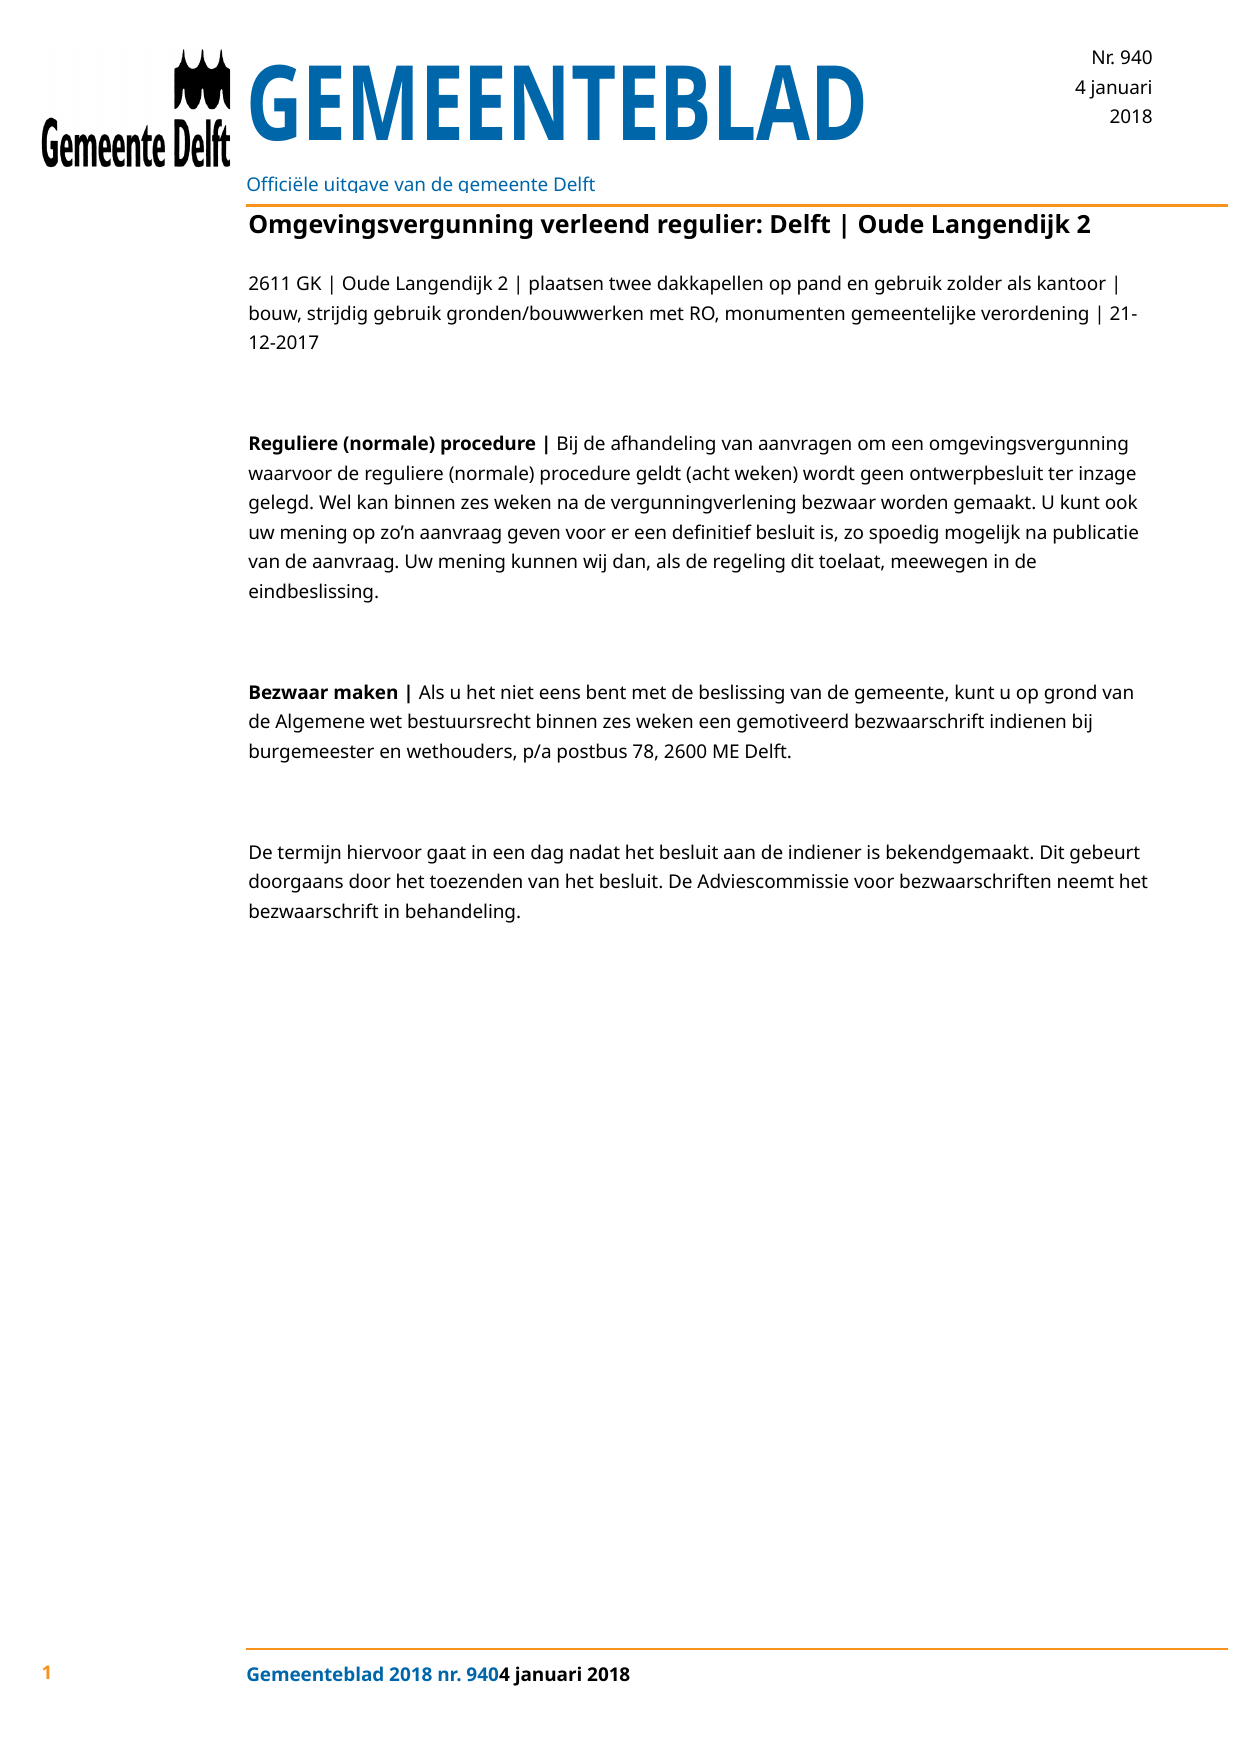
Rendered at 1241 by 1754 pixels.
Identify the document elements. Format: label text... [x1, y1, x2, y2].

picture [41, 47, 231, 172]
text Reguliere (normale) procedure | Bij de afhandeling van aanvragen om een omgevingsvergunning waarvoor de reguliere (normale) procedure geldt (acht weken) wordt geen ontwerpbesluit ter inzage gelegd. Wel kan binnen zes weken na de vergunningverlening bezwaar worden gemaakt. U kunt ook uw mening op zo’n aanvraag geven voor er een definitief besluit is, zo spoedig mogelijk na publicatie van de aanvraag. Uw mening kunnen wij dan, als de regeling dit toelaat, meewegen in de eindbeslissing. [248, 430, 1152, 604]
text Bezwaar maken | Als u het niet eens bent met de beslissing van de gemeente, kunt u op grond van de Algemene wet bestuursrecht binnen zes weken een gemotiveerd bezwaarschrift indienen bij burgemeester en wethouders, p/a postbus 78, 2600 ME Delft. [248, 679, 1152, 764]
text De termijn hiervoor gaat in een dag nadat het besluit aan de indiener is bekendgemaakt. Dit gebeurt doorgaans door het toezenden van het besluit. De Adviescommissie voor bezwaarschriften neemt het bezwaarschrift in behandeling. [248, 839, 1152, 924]
text 2611 GK | Oude Langendijk 2 | plaatsen twee dakkapellen op pand en gebruik zolder als kantoor | bouw, strijdig gebruik gronden/bouwwerken met RO, monumenten gemeentelijke verordening | 21-12-2017 [248, 270, 1152, 355]
text Omgevingsvergunning verleend regulier: Delft | Oude Langendijk 2 [248, 207, 1152, 241]
